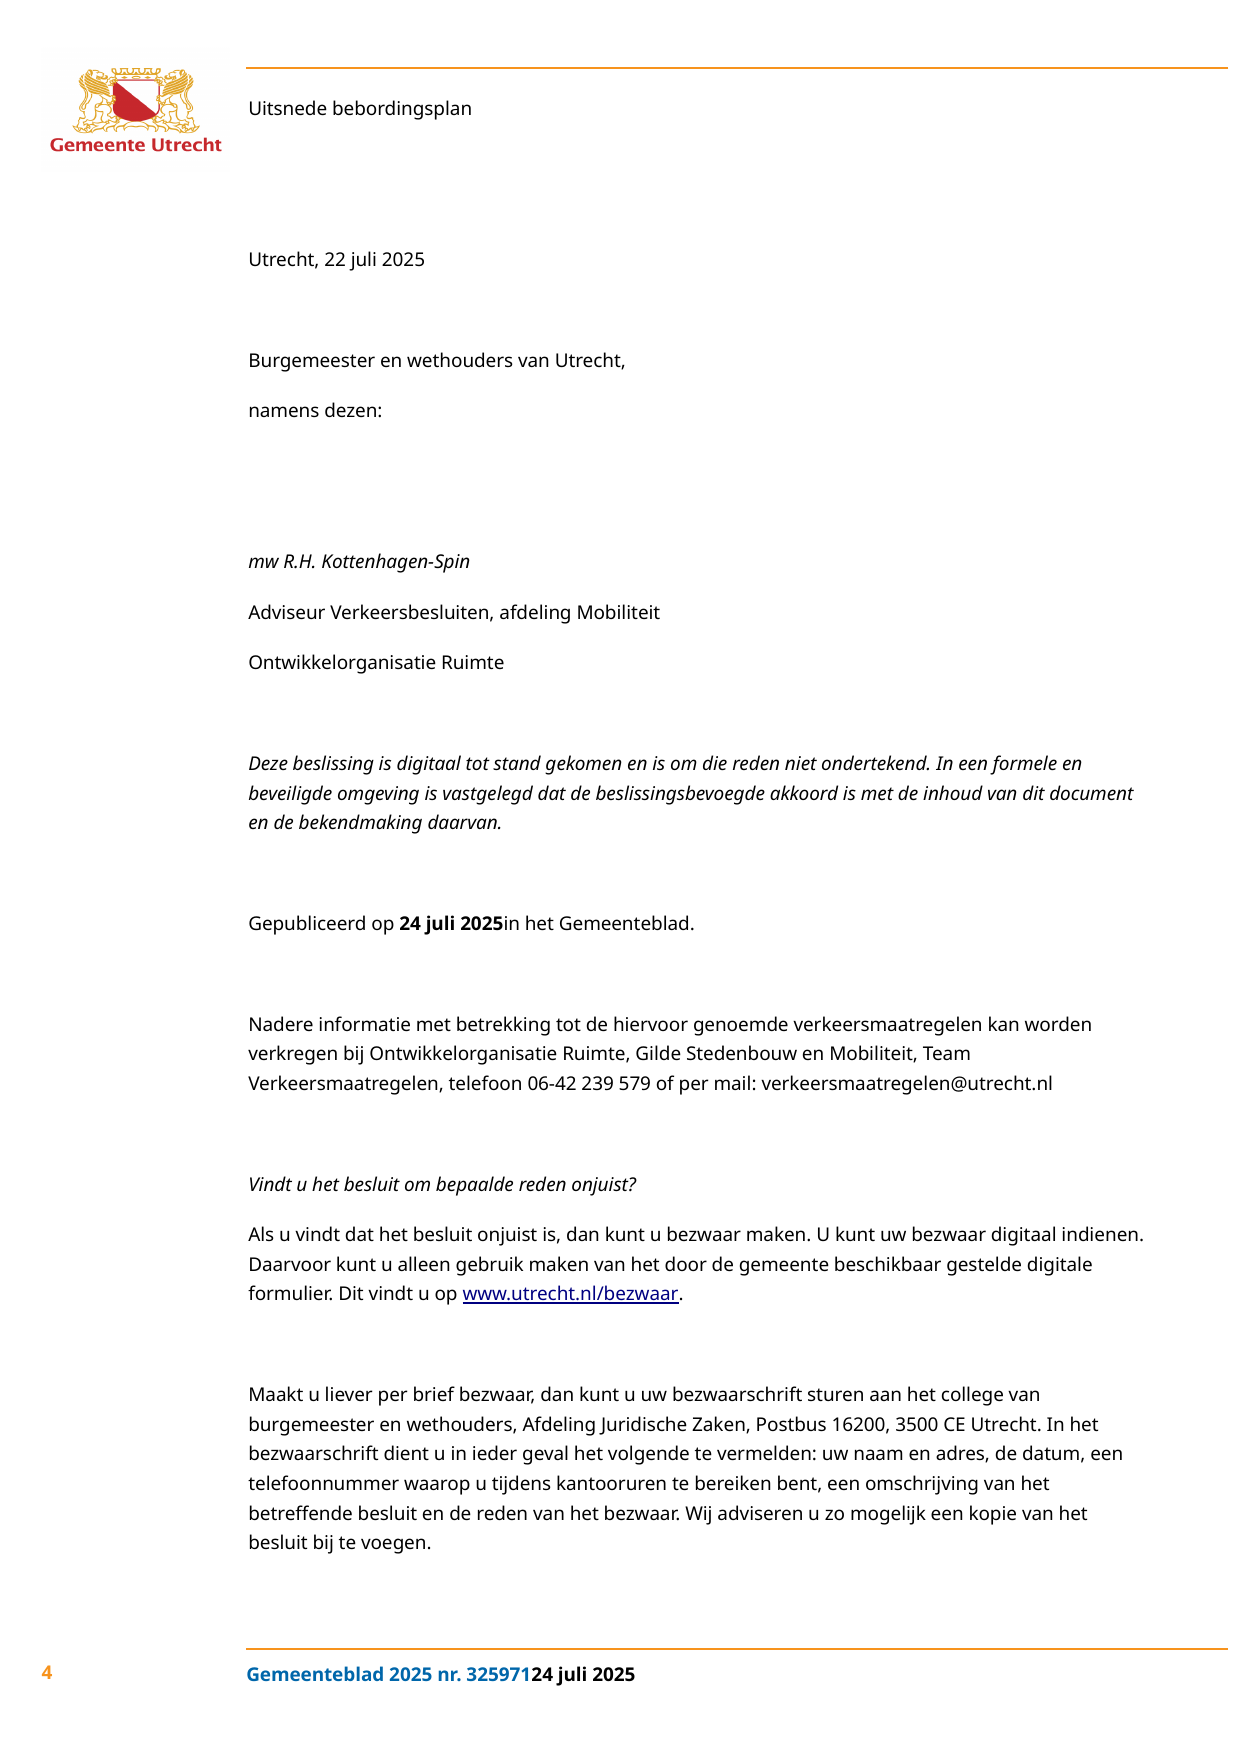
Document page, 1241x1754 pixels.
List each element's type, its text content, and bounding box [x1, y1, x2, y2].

text Gepubliceerd op 24 juli 2025in het Gemeenteblad. [248, 910, 1152, 936]
text Maakt u liever per brief bezwaar, dan kunt u uw bezwaarschrift sturen aan het college van burgemeester en wethouders, Afdeling Juridische Zaken, Postbus 16200, 3500 CE Utrecht. In het bezwaarschrift dient u in ieder geval het volgende te vermelden: uw naam en adres, de datum, een telefoonnummer waarop u tijdens kantooruren te bereiken bent, een omschrijving van het betreffende besluit en de reden van het bezwaar. Wij adviseren u zo mogelijk een kopie van het besluit bij te voegen. [248, 1381, 1152, 1555]
text mw R.H. Kottenhagen-Spin [248, 548, 1152, 574]
text Utrecht, 22 juli 2025 [248, 246, 1152, 272]
text namens dezen: [248, 397, 1152, 423]
text Ontwikkelorganisatie Ruimte [248, 649, 1152, 675]
text Als u vindt dat het besluit onjuist is, dan kunt u bezwaar maken. U kunt uw bezwaar digitaal indienen. Daarvoor kunt u alleen gebruik maken van het door de gemeente beschikbaar gestelde digitale formulier. Dit vindt u op www.utrecht.nl/bezwaar. [248, 1221, 1152, 1306]
text Uitsnede bebordingsplan [248, 95, 1152, 121]
text Burgemeester en wethouders van Utrecht, [248, 347, 1152, 373]
picture [41, 47, 231, 172]
text Nadere informatie met betrekking tot de hiervoor genoemde verkeersmaatregelen kan worden verkregen bij Ontwikkelorganisatie Ruimte, Gilde Stedenbouw en Mobiliteit, Team Verkeersmaatregelen, telefoon 06-42 239 579 of per mail: verkeersmaatregelen@utrecht.nl [248, 1011, 1152, 1096]
text Deze beslissing is digitaal tot stand gekomen en is om die reden niet ondertekend. In een formele en beveiligde omgeving is vastgelegd dat de beslissingsbevoegde akkoord is met de inhoud van dit document en de bekendmaking daarvan. [248, 750, 1152, 835]
text Vindt u het besluit om bepaalde reden onjuist? [248, 1171, 1152, 1197]
text Adviseur Verkeersbesluiten, afdeling Mobiliteit [248, 599, 1152, 625]
